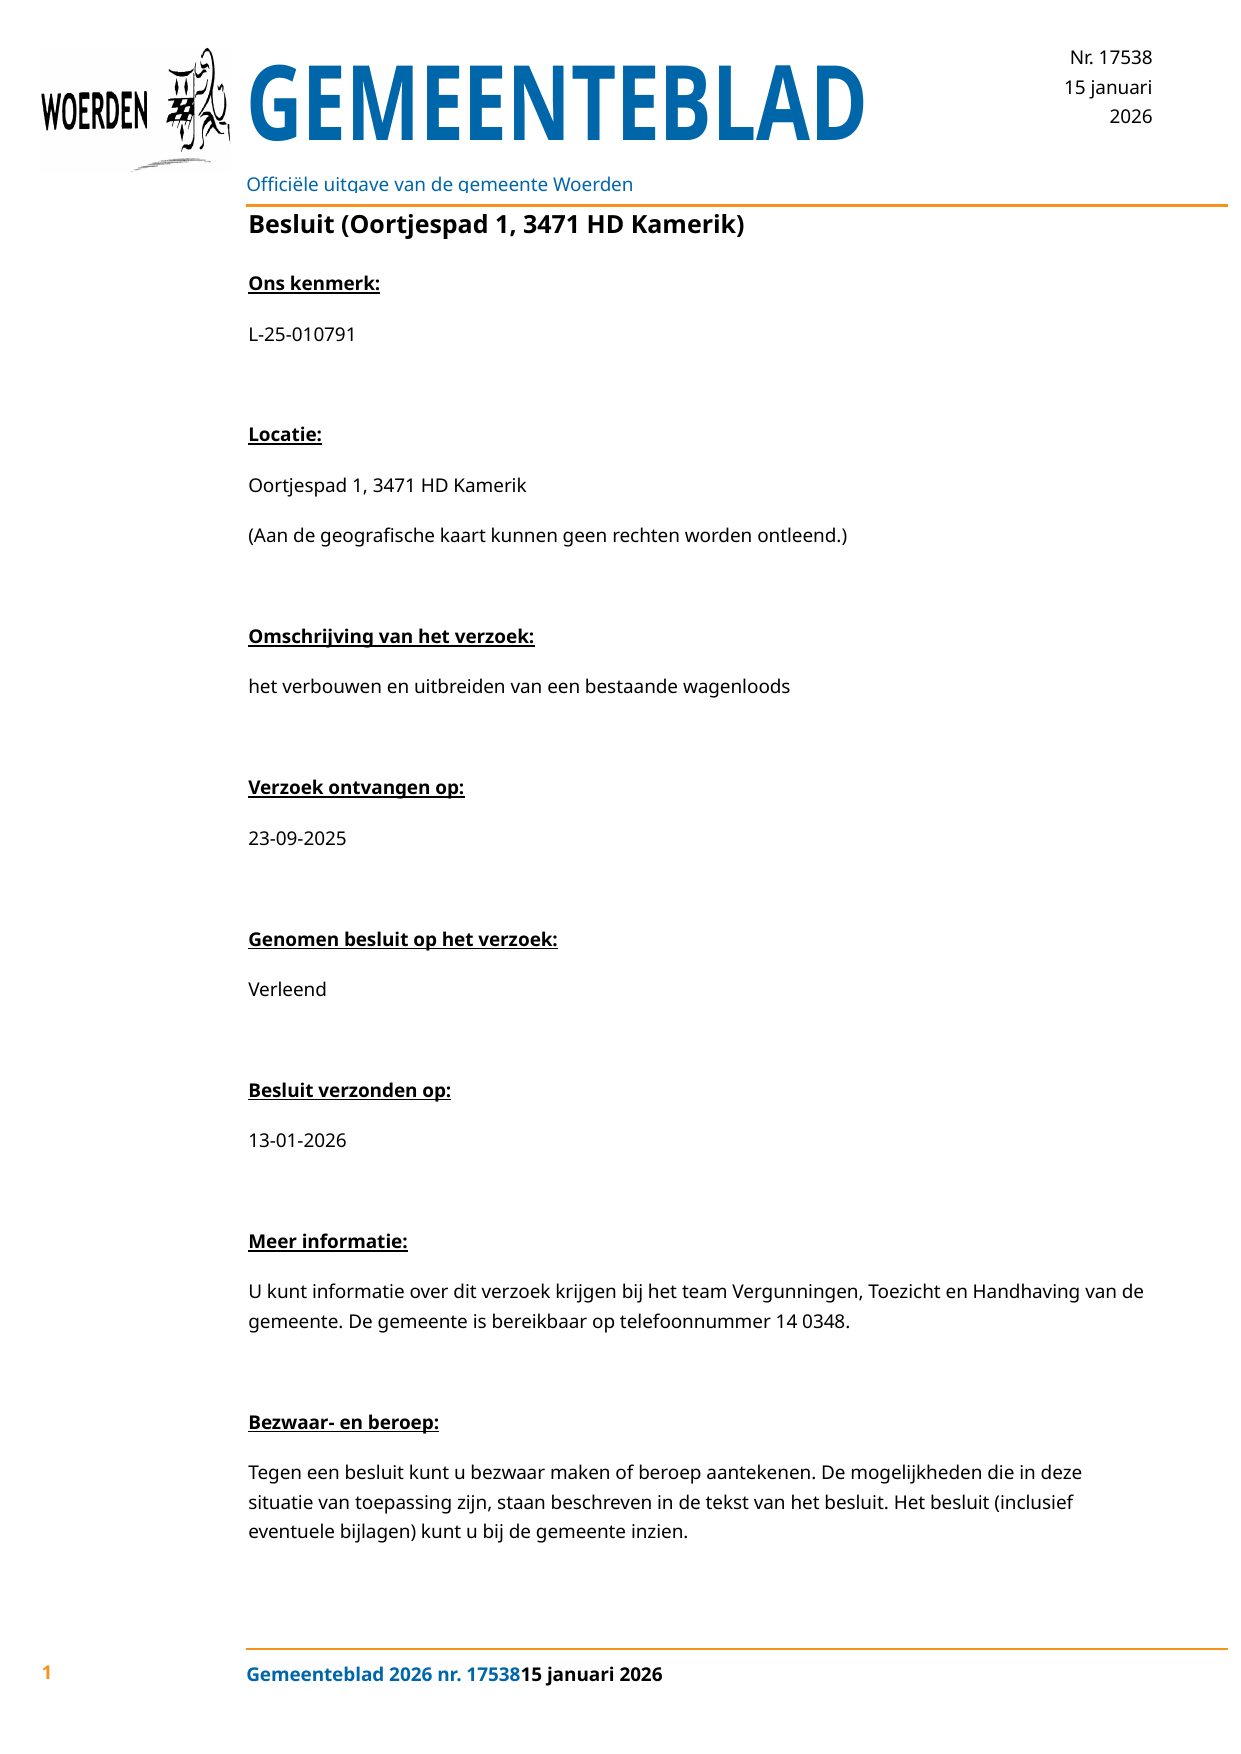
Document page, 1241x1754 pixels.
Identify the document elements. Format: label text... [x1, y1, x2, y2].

text Ons kenmerk: [248, 270, 1152, 296]
text U kunt informatie over dit verzoek krijgen bij het team Vergunningen, Toezicht en Handhaving van de gemeente. De gemeente is bereikbaar op telefoonnummer 14 0348. [248, 1279, 1152, 1334]
text Verleend [248, 976, 1152, 1002]
text Genomen besluit op het verzoek: [248, 926, 1152, 951]
text 13-01-2026 [248, 1127, 1152, 1153]
text Verzoek ontvangen op: [248, 774, 1152, 800]
text 23-09-2025 [248, 825, 1152, 851]
text L-25-010791 [248, 321, 1152, 346]
text Omschrijving van het verzoek: [248, 623, 1152, 649]
picture [41, 47, 231, 172]
text Besluit verzonden op: [248, 1077, 1152, 1103]
text (Aan de geografische kaart kunnen geen rechten worden ontleend.) [248, 522, 1152, 548]
text Locatie: [248, 422, 1152, 447]
text het verbouwen en uitbreiden van een bestaande wagenloods [248, 674, 1152, 699]
text Oortjespad 1, 3471 HD Kamerik [248, 472, 1152, 498]
text Tegen een besluit kunt u bezwaar maken of beroep aantekenen. De mogelijkheden die in deze situatie van toepassing zijn, staan beschreven in de tekst van het besluit. Het besluit (inclusief eventuele bijlagen) kunt u bij de gemeente inzien. [248, 1459, 1152, 1544]
text Besluit (Oortjespad 1, 3471 HD Kamerik) [248, 207, 1152, 241]
text Meer informatie: [248, 1228, 1152, 1254]
text Bezwaar- en beroep: [248, 1409, 1152, 1435]
